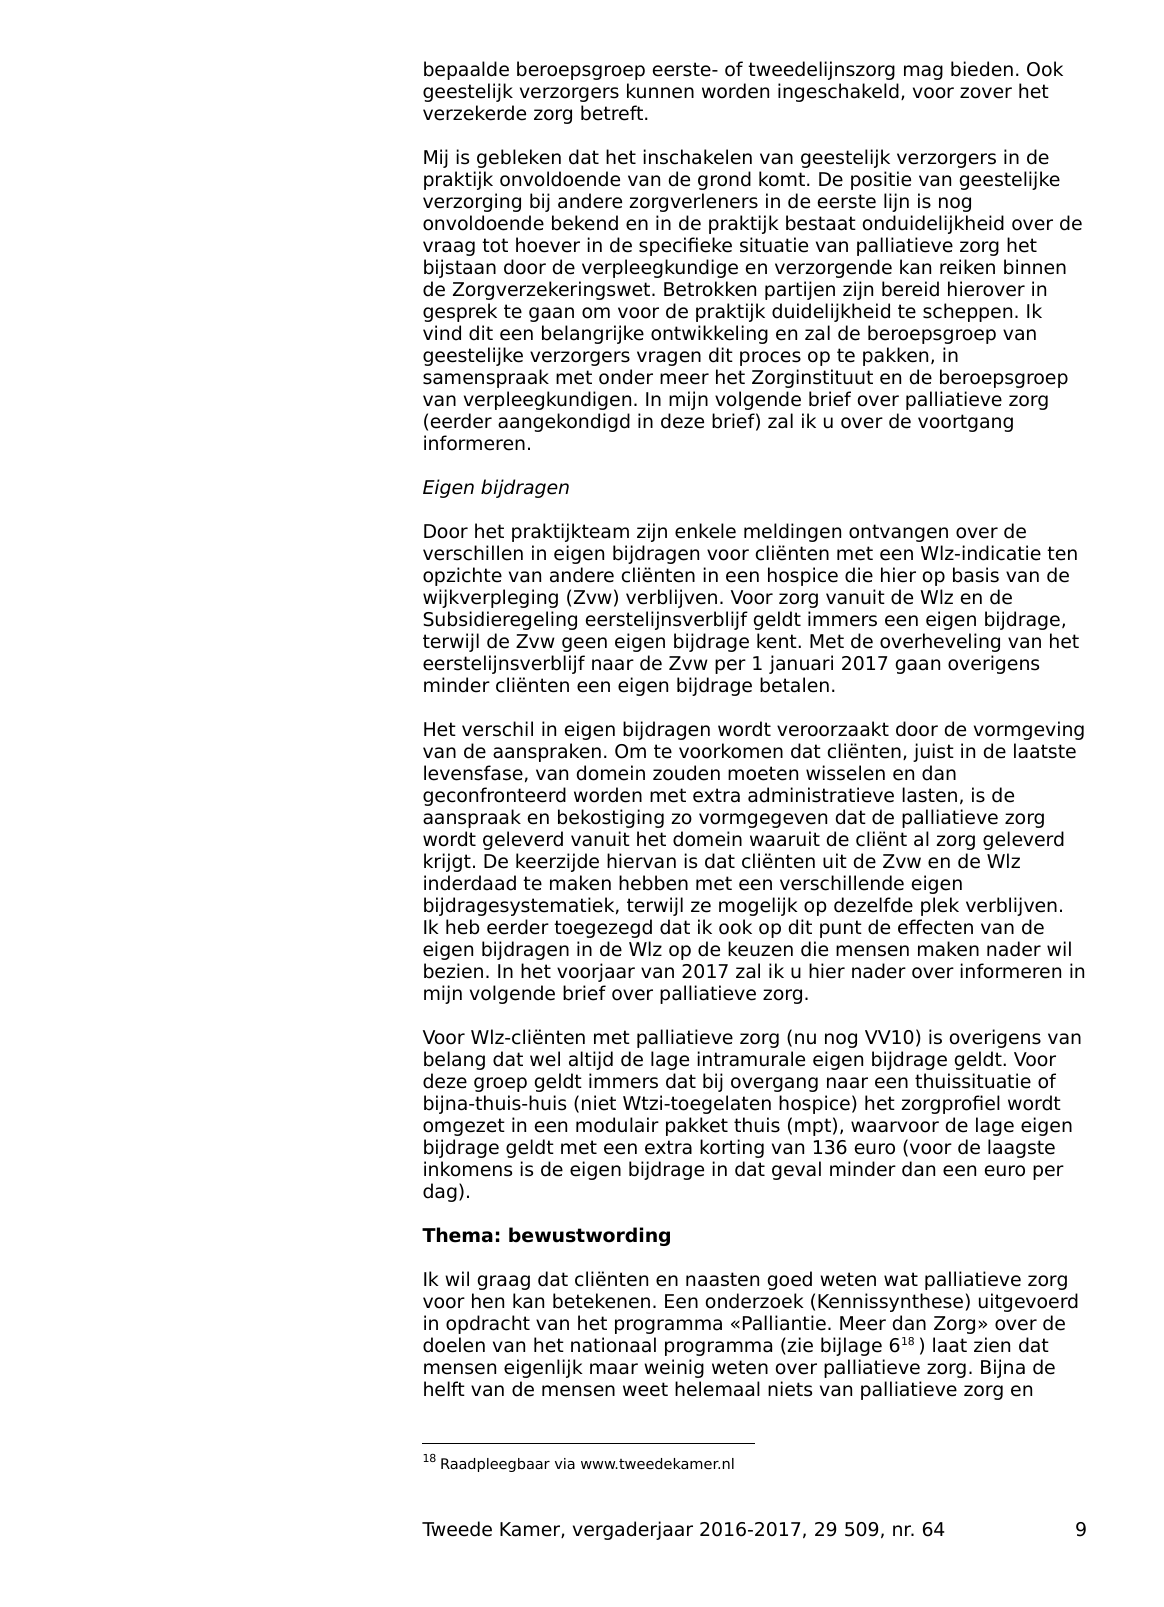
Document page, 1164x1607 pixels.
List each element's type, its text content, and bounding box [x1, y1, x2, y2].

text Het verschil in eigen bijdragen wordt veroorzaakt door de vormgeving van de aanspraken. Om te voorkomen dat cliënten, juist in de laatste levensfase, van domein zouden moeten wisselen en dan geconfronteerd worden met extra administratieve lasten, is de aanspraak en bekostiging zo vormgegeven dat de palliatieve zorg wordt geleverd vanuit het domein waaruit de cliënt al zorg geleverd krijgt. De keerzijde hiervan is dat cliënten uit de Zvw en de Wlz inderdaad te maken hebben met een verschillende eigen bijdragesystematiek, terwijl ze mogelijk op dezelfde plek verblijven. Ik heb eerder toegezegd dat ik ook op dit punt de effecten van de eigen bijdragen in de Wlz op de keuzen die mensen maken nader wil bezien. In het voorjaar van 2017 zal ik u hier nader over informeren in mijn volgende brief over palliatieve zorg. [422, 719, 1087, 1005]
subtitle Eigen bijdragen [422, 477, 1087, 499]
subtitle Thema: bewustwording [422, 1225, 1087, 1247]
text Ik wil graag dat cliënten en naasten goed weten wat palliatieve zorg voor hen kan betekenen. Een onderzoek (Kennissynthese) uitgevoerd in opdracht van het programma «Palliantie. Meer dan Zorg» over de doelen van het nationaal programma (zie bijlage 6) laat zien dat mensen eigenlijk maar weinig weten over palliatieve zorg. Bijna de helft van de mensen weet helemaal niets van palliatieve zorg en [422, 1269, 1087, 1401]
text Voor Wlz-cliënten met palliatieve zorg (nu nog VV10) is overigens van belang dat wel altijd de lage intramurale eigen bijdrage geldt. Voor deze groep geldt immers dat bij overgang naar een thuissituatie of bijna-thuis-huis (niet Wtzi-toegelaten hospice) het zorgprofiel wordt omgezet in een modulair pakket thuis (mpt), waarvoor de lage eigen bijdrage geldt met een extra korting van 136 euro (voor de laagste inkomens is de eigen bijdrage in dat geval minder dan een euro per dag). [422, 1027, 1087, 1203]
text bepaalde beroepsgroep eerste- of tweedelijnszorg mag bieden. Ook geestelijk verzorgers kunnen worden ingeschakeld, voor zover het verzekerde zorg betreft. [422, 59, 1087, 125]
text Door het praktijkteam zijn enkele meldingen ontvangen over de verschillen in eigen bijdragen voor cliënten met een Wlz-indicatie ten opzichte van andere cliënten in een hospice die hier op basis van de wijkverpleging (Zvw) verblijven. Voor zorg vanuit de Wlz en de Subsidieregeling eerstelijnsverblijf geldt immers een eigen bijdrage, terwijl de Zvw geen eigen bijdrage kent. Met de overheveling van het eerstelijnsverblijf naar de Zvw per 1 januari 2017 gaan overigens minder cliënten een eigen bijdrage betalen. [422, 521, 1087, 697]
text Mij is gebleken dat het inschakelen van geestelijk verzorgers in de praktijk onvoldoende van de grond komt. De positie van geestelijke verzorging bij andere zorgverleners in de eerste lijn is nog onvoldoende bekend en in de praktijk bestaat onduidelijkheid over de vraag tot hoever in de specifieke situatie van palliatieve zorg het bijstaan door de verpleegkundige en verzorgende kan reiken binnen de Zorgverzekeringswet. Betrokken partijen zijn bereid hierover in gesprek te gaan om voor de praktijk duidelijkheid te scheppen. Ik vind dit een belangrijke ontwikkeling en zal de beroepsgroep van geestelijke verzorgers vragen dit proces op te pakken, in samenspraak met onder meer het Zorginstituut en de beroepsgroep van verpleegkundigen. In mijn volgende brief over palliatieve zorg (eerder aangekondigd in deze brief) zal ik u over de voortgang informeren. [422, 147, 1087, 455]
text Raadpleegbaar via www.tweedekamer.nl [422, 1452, 1087, 1474]
